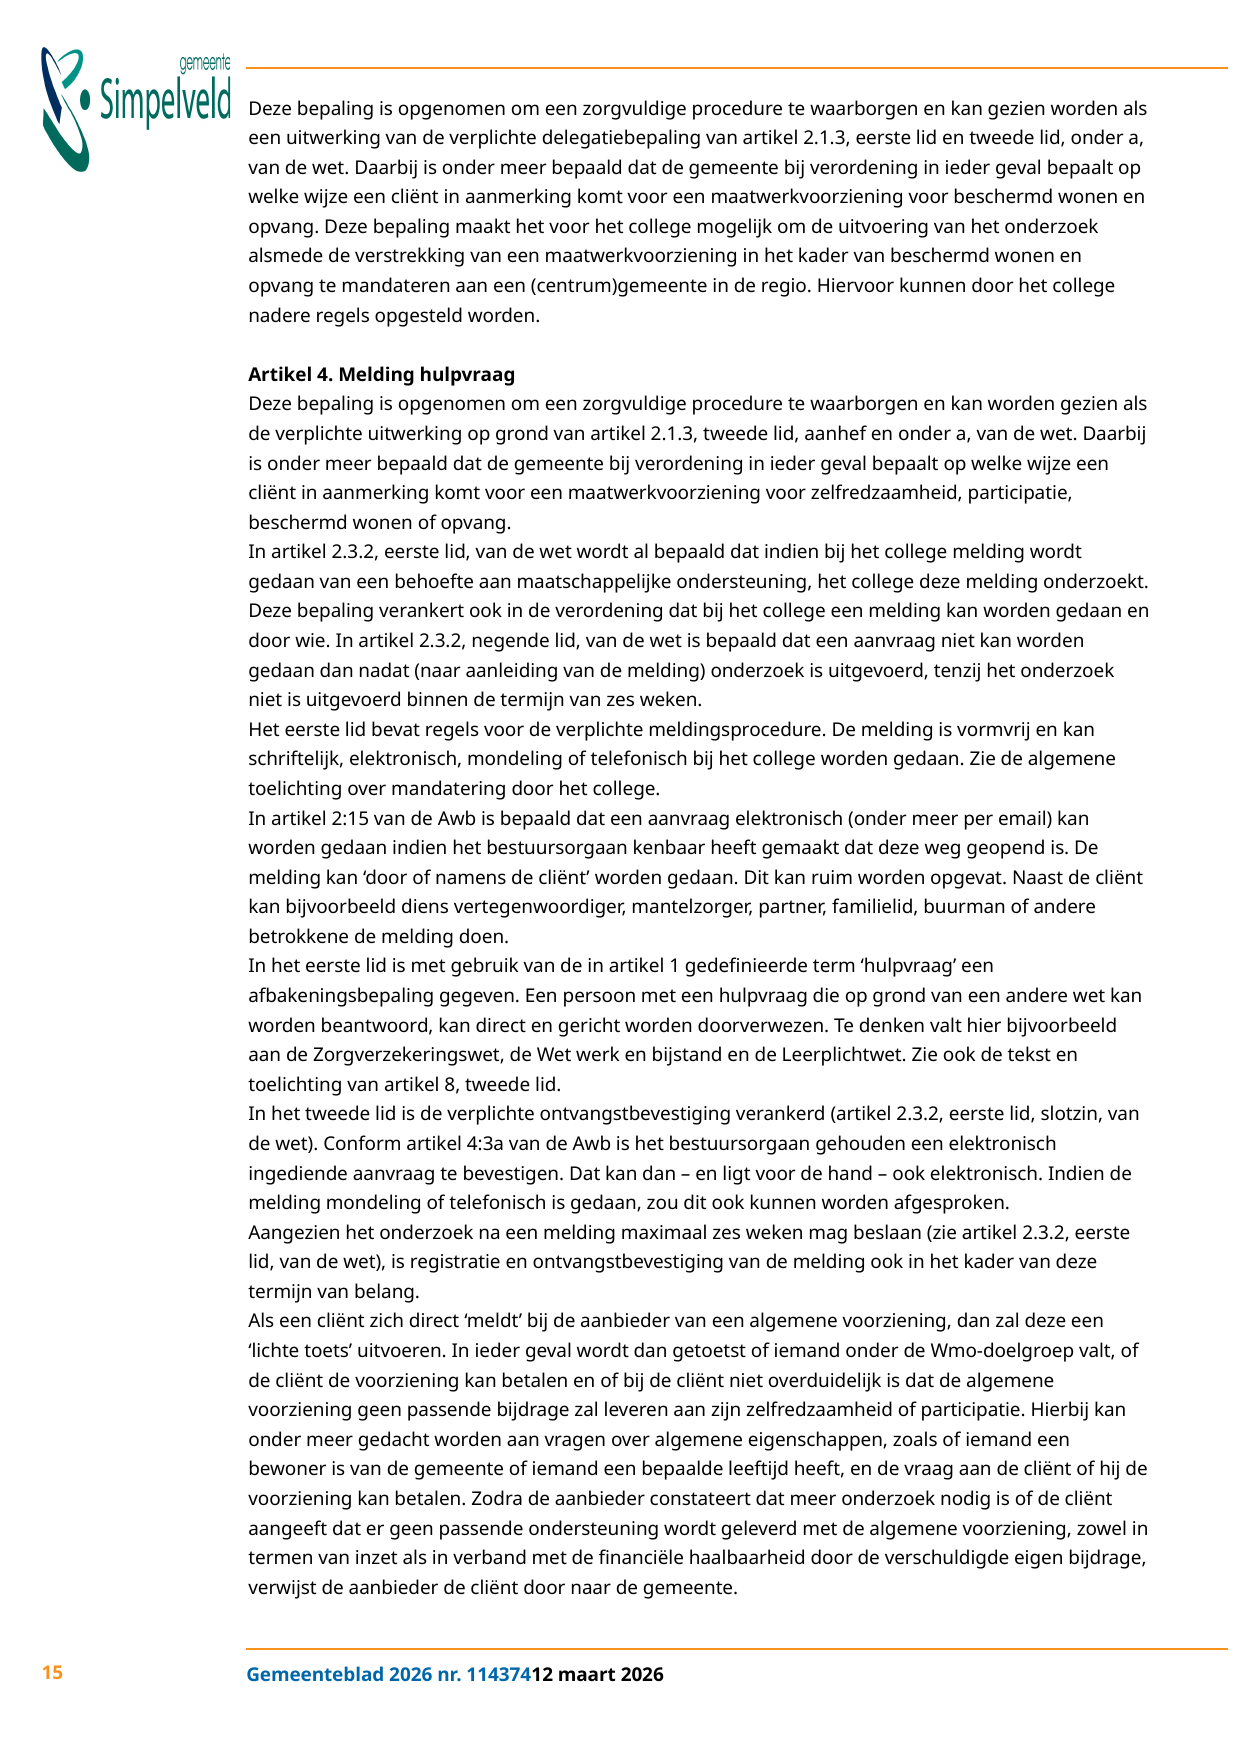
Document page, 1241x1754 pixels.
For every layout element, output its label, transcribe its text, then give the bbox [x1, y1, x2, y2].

text Als een cliënt zich direct ‘meldt’ bij de aanbieder van een algemene voorziening, dan zal deze een ‘lichte toets’ uitvoeren. In ieder geval wordt dan getoetst of iemand onder de Wmo-doelgroep valt, of de cliënt de voorziening kan betalen en of bij de cliënt niet overduidelijk is dat de algemene voorziening geen passende bijdrage zal leveren aan zijn zelfredzaamheid of participatie. Hierbij kan onder meer gedacht worden aan vragen over algemene eigenschappen, zoals of iemand een bewoner is van de gemeente of iemand een bepaalde leeftijd heeft, en de vraag aan de cliënt of hij de voorziening kan betalen. Zodra de aanbieder constateert dat meer onderzoek nodig is of de cliënt aangeeft dat er geen passende ondersteuning wordt geleverd met de algemene voorziening, zowel in termen van inzet als in verband met de financiële haalbaarheid door de verschuldigde eigen bijdrage, verwijst de aanbieder de cliënt door naar de gemeente. [248, 1308, 1152, 1600]
text In artikel 2.3.2, eerste lid, van de wet wordt al bepaald dat indien bij het college melding wordt gedaan van een behoefte aan maatschappelijke ondersteuning, het college deze melding onderzoekt. Deze bepaling verankert ook in de verordening dat bij het college een melding kan worden gedaan en door wie. In artikel 2.3.2, negende lid, van de wet is bepaald dat een aanvraag niet kan worden gedaan dan nadat (naar aanleiding van de melding) onderzoek is uitgevoerd, tenzij het onderzoek niet is uitgevoerd binnen de termijn van zes weken. [248, 538, 1152, 712]
text Het eerste lid bevat regels voor de verplichte meldingsprocedure. De melding is vormvrij en kan schriftelijk, elektronisch, mondeling of telefonisch bij het college worden gedaan. Zie de algemene toelichting over mandatering door het college. [248, 716, 1152, 801]
text Deze bepaling is opgenomen om een zorgvuldige procedure te waarborgen en kan gezien worden als een uitwerking van de verplichte delegatiebepaling van artikel 2.1.3, eerste lid en tweede lid, onder a, van de wet. Daarbij is onder meer bepaald dat de gemeente bij verordening in ieder geval bepaalt op welke wijze een cliënt in aanmerking komt voor een maatwerkvoorziening voor beschermd wonen en opvang. Deze bepaling maakt het voor het college mogelijk om de uitvoering van het onderzoek alsmede de verstrekking van een maatwerkvoorziening in het kader van beschermd wonen en opvang te mandateren aan een (centrum)gemeente in de regio. Hiervoor kunnen door het college nadere regels opgesteld worden. [248, 95, 1152, 328]
text In het eerste lid is met gebruik van de in artikel 1 gedefinieerde term ‘hulpvraag’ een afbakeningsbepaling gegeven. Een persoon met een hulpvraag die op grond van een andere wet kan worden beantwoord, kan direct en gericht worden doorverwezen. Te denken valt hier bijvoorbeeld aan de Zorgverzekeringswet, de Wet werk en bijstand en de Leerplichtwet. Zie ook de tekst en toelichting van artikel 8, tweede lid. [248, 953, 1152, 1097]
text Aangezien het onderzoek na een melding maximaal zes weken mag beslaan (zie artikel 2.3.2, eerste lid, van de wet), is registratie en ontvangstbevestiging van de melding ook in het kader van deze termijn van belang. [248, 1219, 1152, 1304]
text Artikel 4. Melding hulpvraag [248, 361, 1152, 387]
text In artikel 2:15 van de Awb is bepaald dat een aanvraag elektronisch (onder meer per email) kan worden gedaan indien het bestuursorgaan kenbaar heeft gemaakt dat deze weg geopend is. De melding kan ‘door of namens de cliënt’ worden gedaan. Dit kan ruim worden opgevat. Naast de cliënt kan bijvoorbeeld diens vertegenwoordiger, mantelzorger, partner, familielid, buurman of andere betrokkene de melding doen. [248, 805, 1152, 949]
text Deze bepaling is opgenomen om een zorgvuldige procedure te waarborgen en kan worden gezien als de verplichte uitwerking op grond van artikel 2.1.3, tweede lid, aanhef en onder a, van de wet. Daarbij is onder meer bepaald dat de gemeente bij verordening in ieder geval bepaalt op welke wijze een cliënt in aanmerking komt voor een maatwerkvoorziening voor zelfredzaamheid, participatie, beschermd wonen of opvang. [248, 391, 1152, 535]
picture [41, 47, 231, 172]
text In het tweede lid is de verplichte ontvangstbevestiging verankerd (artikel 2.3.2, eerste lid, slotzin, van de wet). Conform artikel 4:3a van de Awb is het bestuursorgaan gehouden een elektronisch ingediende aanvraag te bevestigen. Dat kan dan – en ligt voor de hand – ook elektronisch. Indien de melding mondeling of telefonisch is gedaan, zou dit ook kunnen worden afgesproken. [248, 1101, 1152, 1215]
